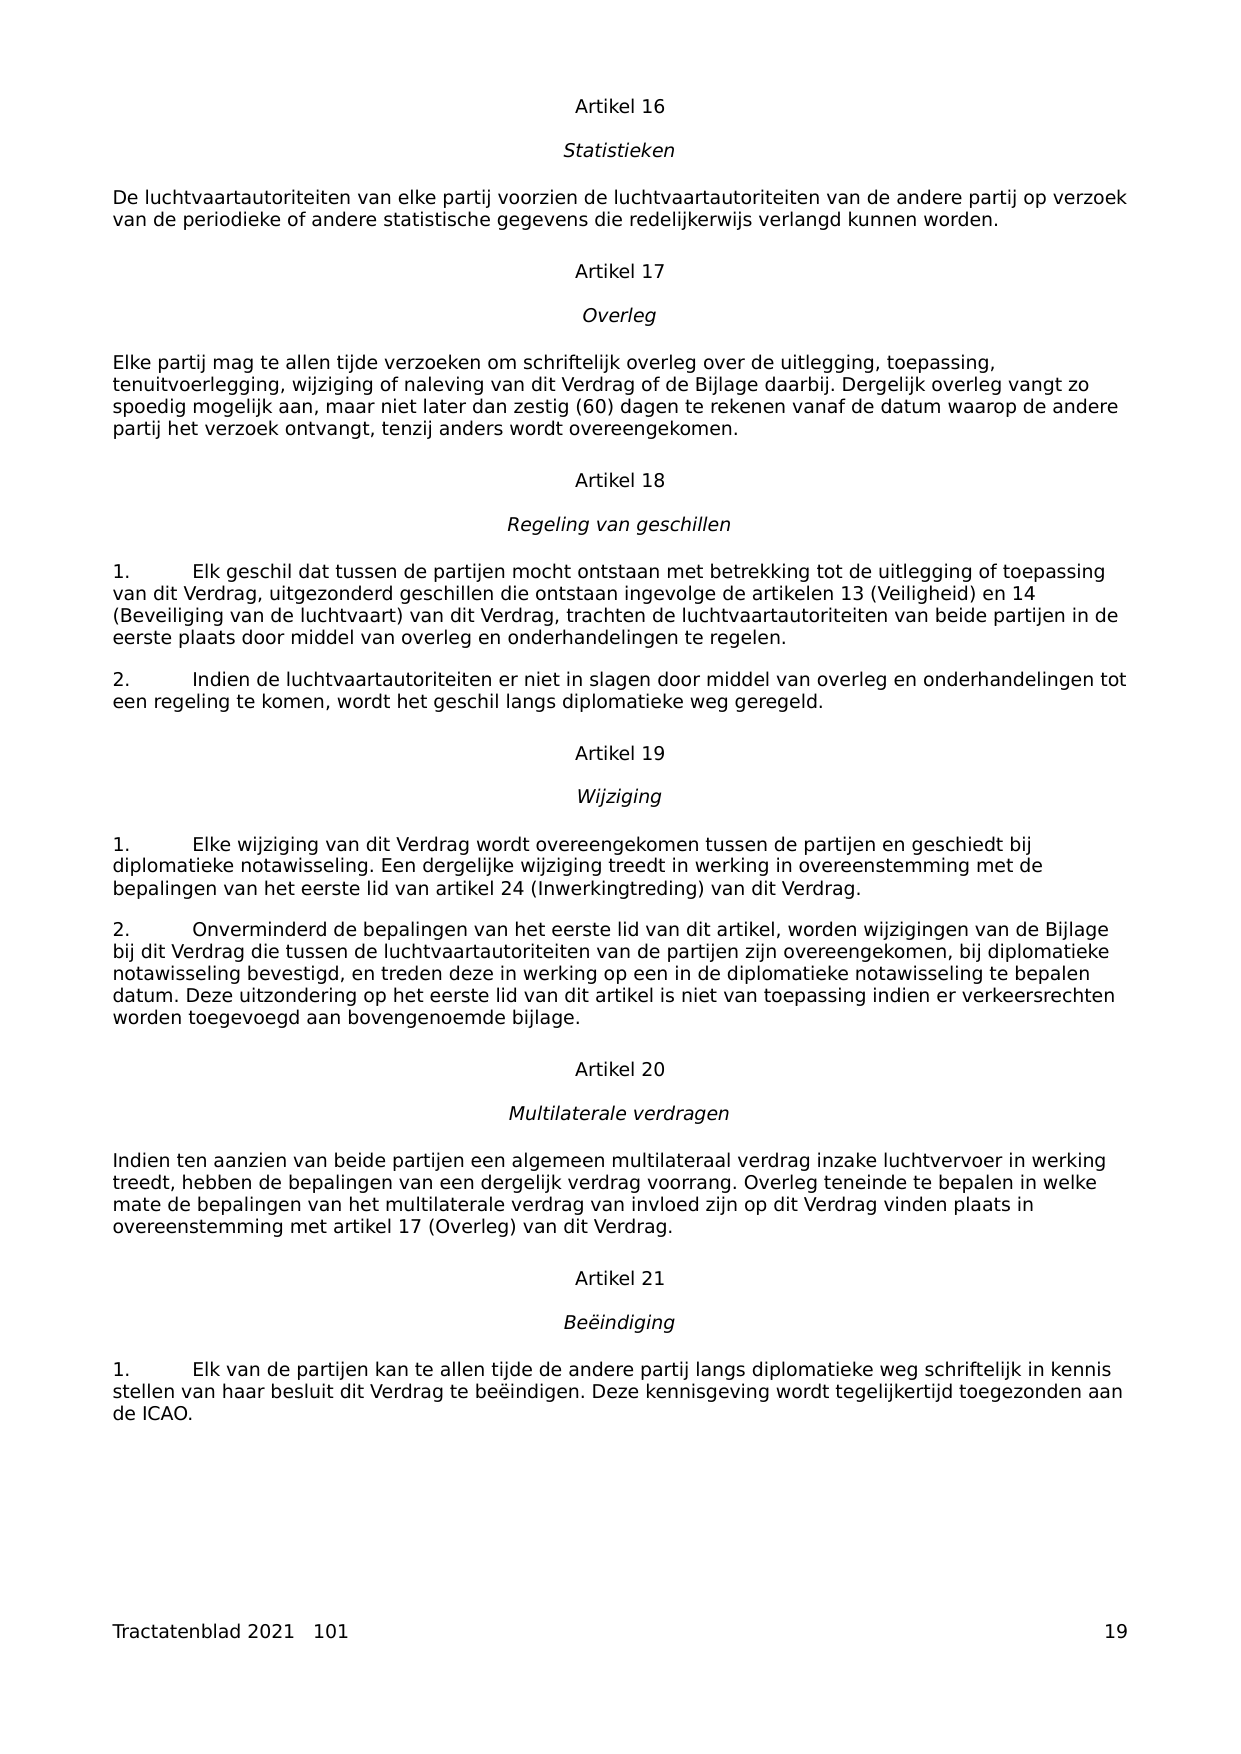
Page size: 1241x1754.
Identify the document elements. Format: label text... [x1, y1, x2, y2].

text 2. Indien de luchtvaartautoriteiten er niet in slagen door middel van overleg en onderhandelingen tot een regeling te komen, wordt het geschil langs diplomatieke weg geregeld. [112, 668, 1128, 712]
subtitle Artikel 18 Regeling van geschillen [112, 470, 1128, 536]
text 1. Elke wijziging van dit Verdrag wordt overeengekomen tussen de partijen en geschiedt bij diplomatieke notawisseling. Een dergelijke wijziging treedt in werking in overeenstemming met de bepalingen van het eerste lid van artikel 24 (Inwerkingtreding) van dit Verdrag. [112, 833, 1128, 899]
text 1. Elk van de partijen kan te allen tijde de andere partij langs diplomatieke weg schriftelijk in kennis stellen van haar besluit dit Verdrag te beëindigen. Deze kennisgeving wordt tegelijkertijd toegezonden aan de ICAO. [112, 1359, 1128, 1425]
subtitle Artikel 20 Multilaterale verdragen [112, 1059, 1128, 1125]
subtitle Artikel 19 Wijziging [112, 742, 1128, 808]
text De luchtvaartautoriteiten van elke partij voorzien de luchtvaartautoriteiten van de andere partij op verzoek van de periodieke of andere statistische gegevens die redelijkerwijs verlangd kunnen worden. [112, 187, 1128, 231]
text 2. Onverminderd de bepalingen van het eerste lid van dit artikel, worden wijzigingen van de Bijlage bij dit Verdrag die tussen de luchtvaartautoriteiten van de partijen zijn overeengekomen, bij diplomatieke notawisseling bevestigd, en treden deze in werking op een in de diplomatieke notawisseling te bepalen datum. Deze uitzondering op het eerste lid van dit artikel is niet van toepassing indien er verkeersrechten worden toegevoegd aan bovengenoemde bijlage. [112, 919, 1128, 1029]
subtitle Artikel 16 Statistieken [112, 96, 1128, 162]
subtitle Artikel 21 Beëindiging [112, 1268, 1128, 1334]
text 1. Elk geschil dat tussen de partijen mocht ontstaan met betrekking tot de uitlegging of toepassing van dit Verdrag, uitgezonderd geschillen die ontstaan ingevolge de artikelen 13 (Veiligheid) en 14 (Beveiliging van de luchtvaart) van dit Verdrag, trachten de luchtvaartautoriteiten van beide partijen in de eerste plaats door middel van overleg en onderhandelingen te regelen. [112, 561, 1128, 648]
text Elke partij mag te allen tijde verzoeken om schriftelijk overleg over de uitlegging, toepassing, tenuitvoerlegging, wijziging of naleving van dit Verdrag of de Bijlage daarbij. Dergelijk overleg vangt zo spoedig mogelijk aan, maar niet later dan zestig (60) dagen te rekenen vanaf de datum waarop de andere partij het verzoek ontvangt, tenzij anders wordt overeengekomen. [112, 352, 1128, 440]
subtitle Artikel 17 Overleg [112, 261, 1128, 327]
text Indien ten aanzien van beide partijen een algemeen multilateraal verdrag inzake luchtvervoer in werking treedt, hebben de bepalingen van een dergelijk verdrag voorrang. Overleg teneinde te bepalen in welke mate de bepalingen van het multilaterale verdrag van invloed zijn op dit Verdrag vinden plaats in overeenstemming met artikel 17 (Overleg) van dit Verdrag. [112, 1150, 1128, 1238]
